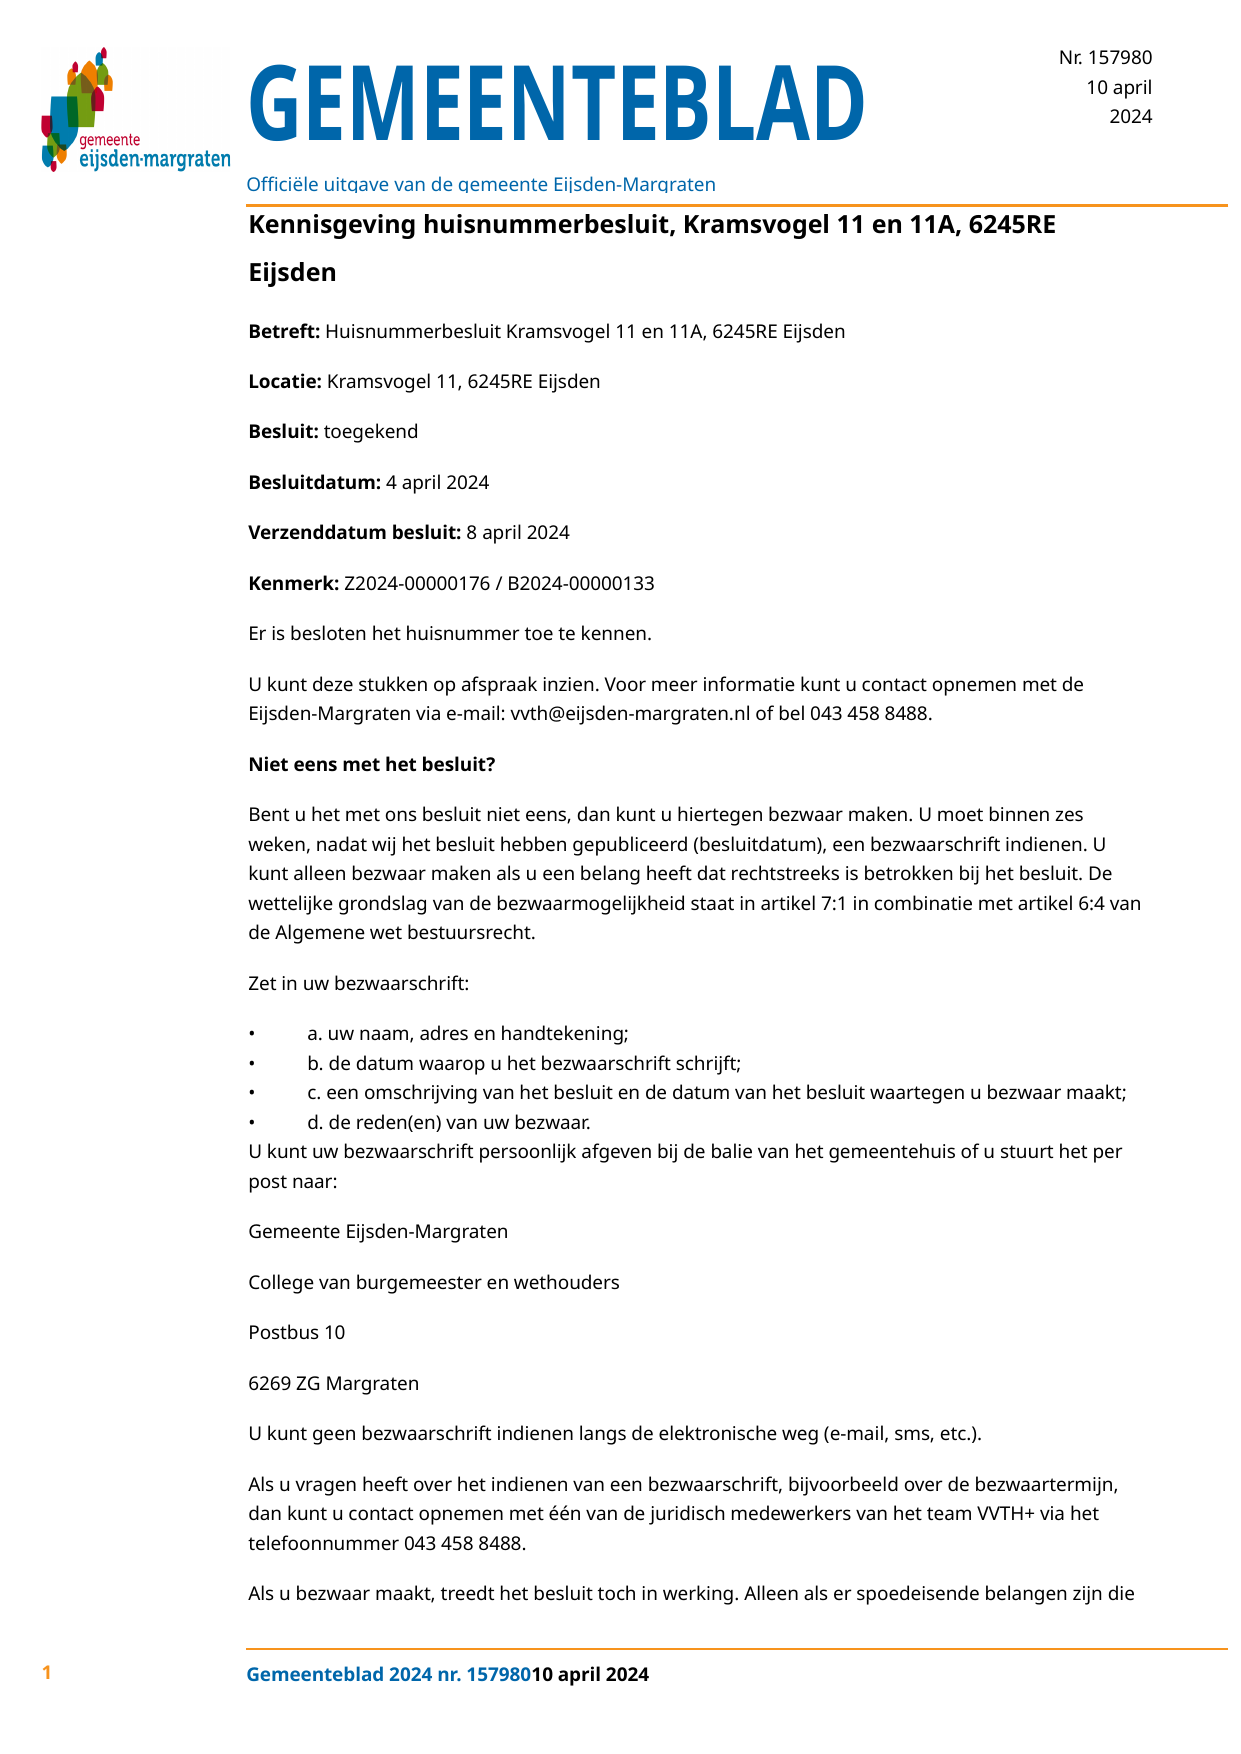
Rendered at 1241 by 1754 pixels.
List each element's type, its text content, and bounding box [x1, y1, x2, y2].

text Verzenddatum besluit: 8 april 2024 [248, 519, 1152, 545]
text Niet eens met het besluit? [248, 751, 1152, 777]
text Betreft: Huisnummerbesluit Kramsvogel 11 en 11A, 6245RE Eijsden [248, 318, 1152, 344]
text Besluit: toegekend [248, 419, 1152, 444]
text Besluitdatum: 4 april 2024 [248, 469, 1152, 495]
text 6269 ZG Margraten [248, 1370, 1152, 1396]
text Postbus 10 [248, 1319, 1152, 1345]
text Er is besloten het huisnummer toe te kennen. [248, 620, 1152, 646]
text U kunt geen bezwaarschrift indienen langs de elektronische weg (e-mail, sms, etc.). [248, 1420, 1152, 1446]
text College van burgemeester en wethouders [248, 1269, 1152, 1295]
text U kunt uw bezwaarschrift persoonlijk afgeven bij de balie van het gemeentehuis of u stuurt het per post naar: [248, 1139, 1152, 1194]
list d. de reden(en) van uw bezwaar. [248, 1109, 1152, 1135]
text Als u vragen heeft over het indienen van een bezwaarschrift, bijvoorbeeld over de bezwaartermijn, dan kunt u contact opnemen met één van de juridisch medewerkers van het team VVTH+ via het telefoonnummer 043 458 8488. [248, 1471, 1152, 1556]
text U kunt deze stukken op afspraak inzien. Voor meer informatie kunt u contact opnemen met de Eijsden-Margraten via e-mail: vvth@eijsden-margraten.nl of bel 043 458 8488. [248, 671, 1152, 726]
text Gemeente Eijsden-Margraten [248, 1219, 1152, 1244]
text Zet in uw bezwaarschrift: [248, 970, 1152, 996]
list c. een omschrijving van het besluit en de datum van het besluit waartegen u bezwaar maakt; [248, 1079, 1152, 1105]
list a. uw naam, adres en handtekening; [248, 1020, 1152, 1046]
text Kenmerk: Z2024-00000176 / B2024-00000133 [248, 570, 1152, 596]
picture [41, 47, 231, 172]
text Bent u het met ons besluit niet eens, dan kunt u hiertegen bezwaar maken. U moet binnen zes weken, nadat wij het besluit hebben gepubliceerd (besluitdatum), een bezwaarschrift indienen. U kunt alleen bezwaar maken als u een belang heeft dat rechtstreeks is betrokken bij het besluit. De wettelijke grondslag van de bezwaarmogelijkheid staat in artikel 7:1 in combinatie met artikel 6:4 van de Algemene wet bestuursrecht. [248, 801, 1152, 945]
text Locatie: Kramsvogel 11, 6245RE Eijsden [248, 368, 1152, 394]
text Als u bezwaar maakt, treedt het besluit toch in werking. Alleen als er spoedeisende belangen zijn die [248, 1580, 1152, 1606]
text Kennisgeving huisnummerbesluit, Kramsvogel 11 en 11A, 6245RE Eijsden [248, 207, 1152, 288]
list b. de datum waarop u het bezwaarschrift schrijft; [248, 1050, 1152, 1076]
